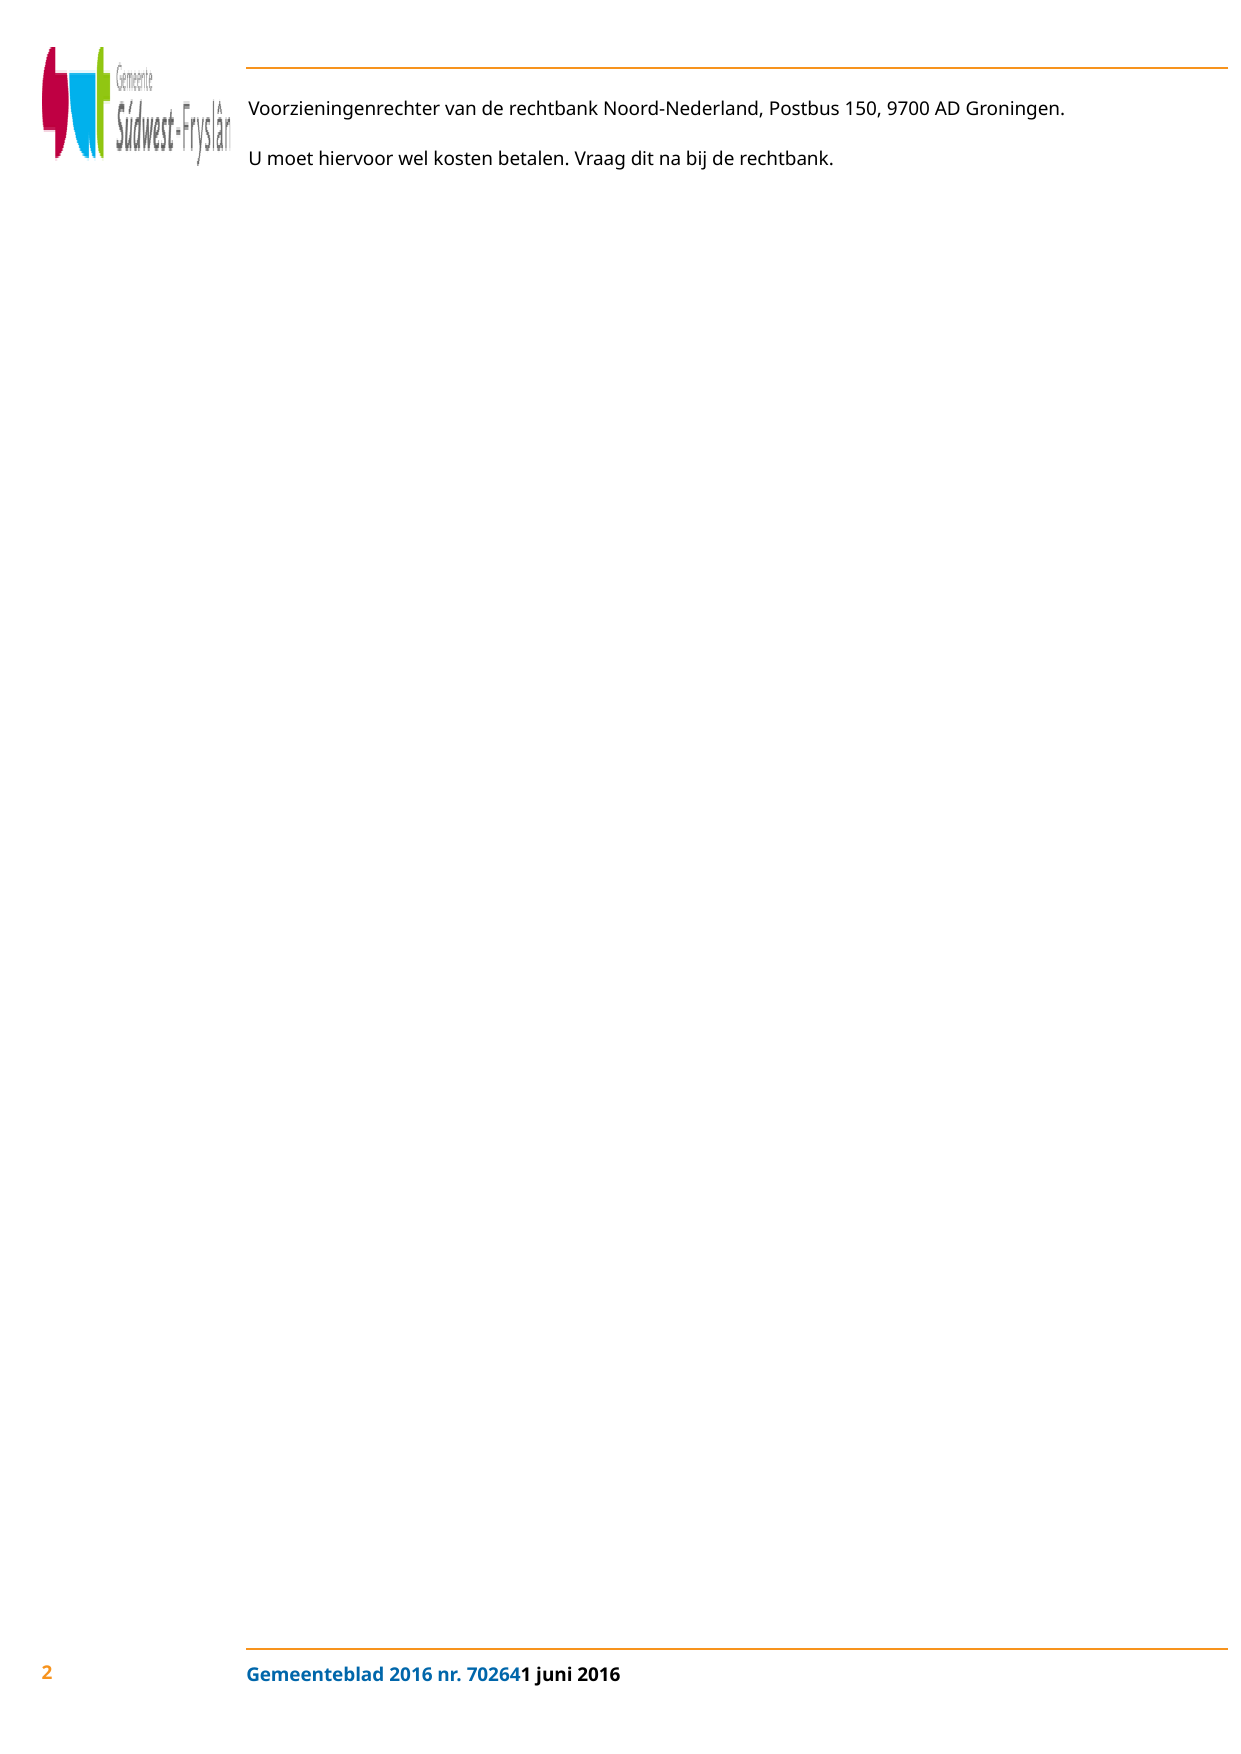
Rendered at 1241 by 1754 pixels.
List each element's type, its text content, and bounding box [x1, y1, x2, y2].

picture [41, 47, 231, 172]
text Voorzieningenrechter van de rechtbank Noord-Nederland, Postbus 150, 9700 AD Groningen. [248, 95, 1152, 121]
text U moet hiervoor wel kosten betalen. Vraag dit na bij de rechtbank. [248, 145, 1152, 171]
